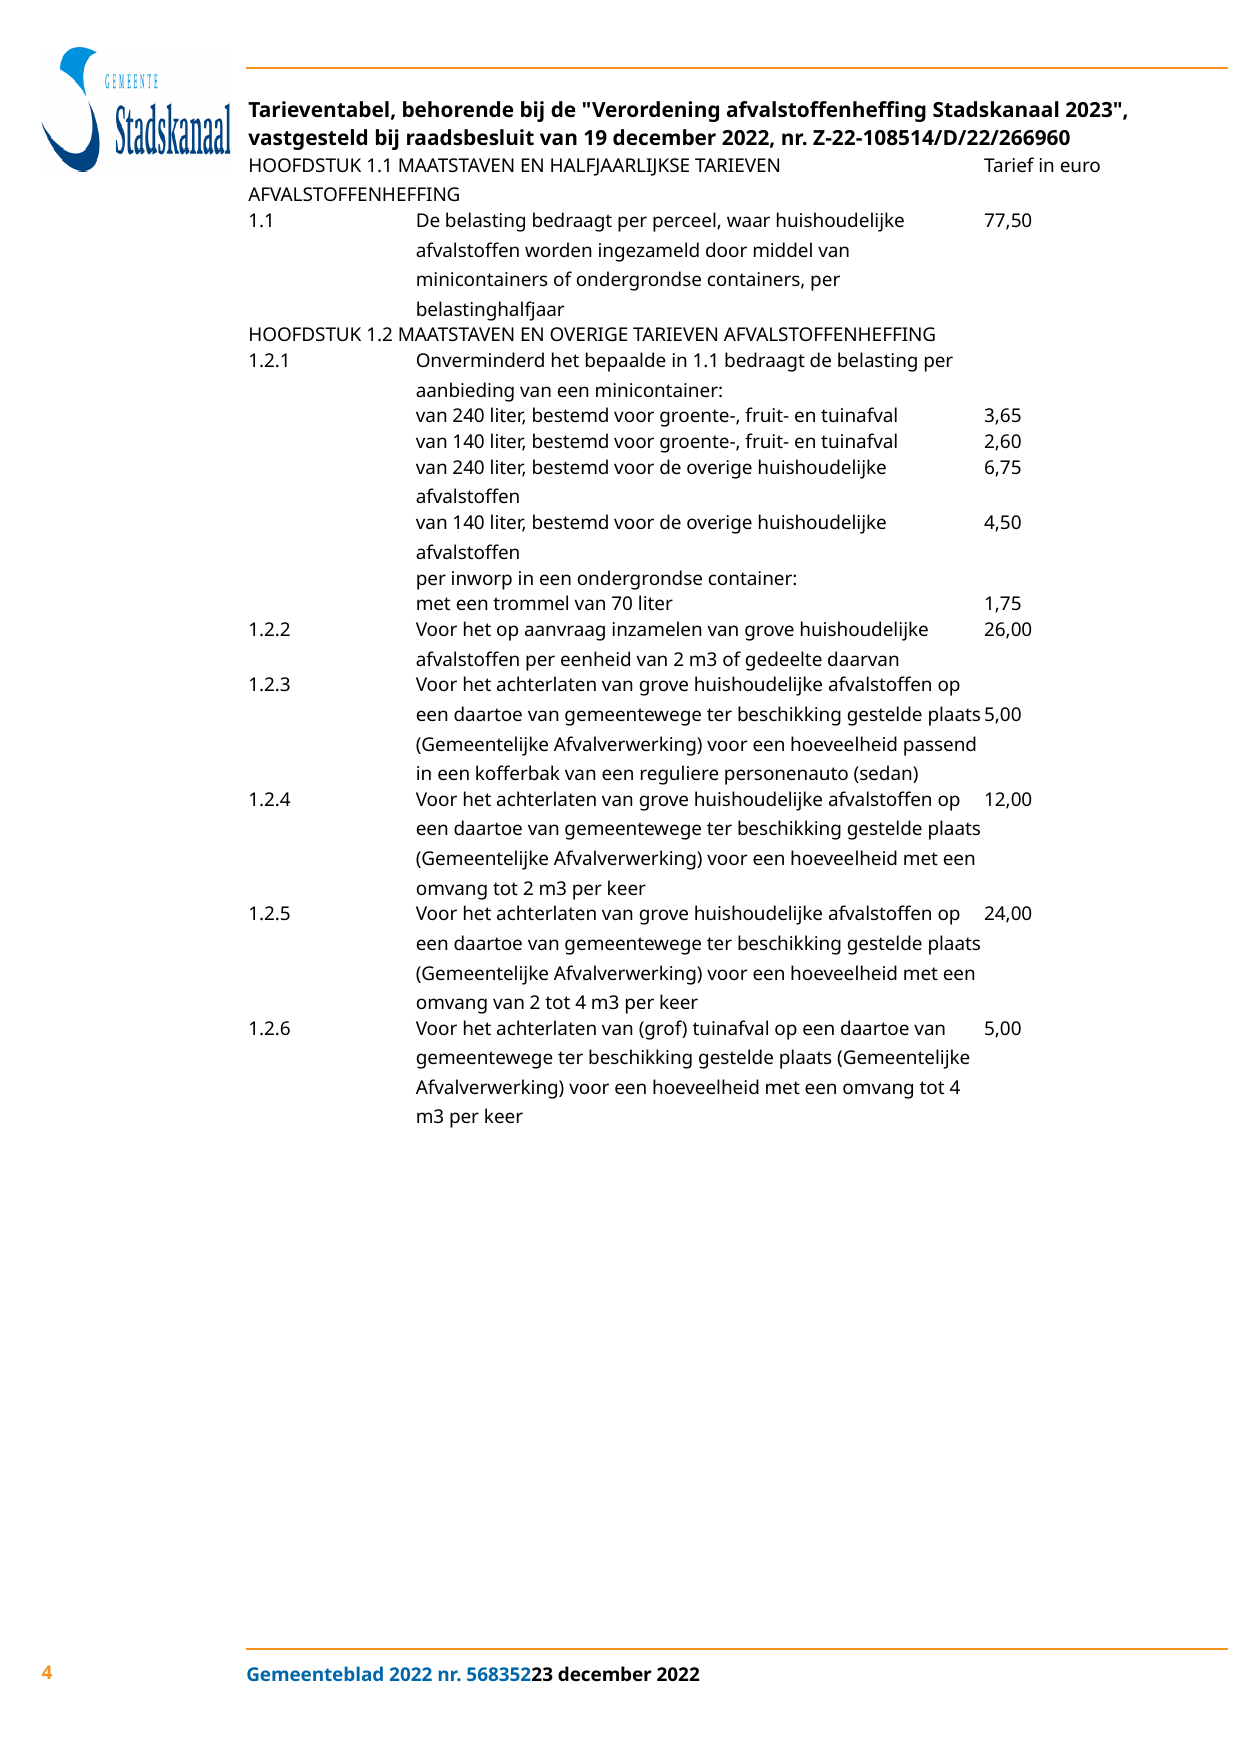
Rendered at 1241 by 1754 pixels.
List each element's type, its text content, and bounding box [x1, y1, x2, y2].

table_cell van 140 liter, bestemd voor de overige huishoudelijke afvalstoffen [416, 510, 984, 565]
table_cell met een trommel van 70 liter [416, 591, 984, 616]
table_cell 1.2.2 [248, 616, 416, 672]
table_cell 1.2.1 [248, 348, 416, 403]
table_cell 1.2.5 [248, 901, 416, 1015]
table_cell [984, 565, 1152, 591]
table_cell per inworp in een ondergrondse container: [416, 565, 984, 591]
table_cell 2,60 [984, 429, 1152, 454]
table_cell 4,50 [984, 510, 1152, 565]
table_cell 24,00 [984, 901, 1152, 1015]
table_cell [248, 454, 416, 509]
table_cell 12,00 [984, 786, 1152, 901]
table_cell Voor het achterlaten van grove huishoudelijke afvalstoffen op een daartoe van gemeentewege ter beschikking gestelde plaats (Gemeentelijke Afvalverwerking) voor een hoeveelheid met een omvang tot 2 m3 per keer [416, 786, 984, 901]
table_cell 6,75 [984, 454, 1152, 509]
table_cell Voor het achterlaten van (grof) tuinafval op een daartoe van gemeentewege ter beschikking gestelde plaats (Gemeentelijke Afvalverwerking) voor een hoeveelheid met een omvang tot 4 m3 per keer [416, 1015, 984, 1129]
table_cell 1.2.6 [248, 1015, 416, 1129]
table_header Tarief in euro [984, 152, 1152, 207]
table_cell De belasting bedraagt per perceel, waar huishoudelijke afvalstoffen worden ingezameld door middel van minicontainers of ondergrondse containers, per belastinghalfjaar [416, 207, 984, 322]
table_cell [248, 591, 416, 616]
table_cell 1.1 [248, 207, 416, 322]
table_cell Voor het op aanvraag inzamelen van grove huishoudelijke afvalstoffen per eenheid van 2 m3 of gedeelte daarvan [416, 616, 984, 672]
table_cell van 240 liter, bestemd voor de overige huishoudelijke afvalstoffen [416, 454, 984, 509]
text Tarieventabel, behorende bij de "Verordening afvalstoffenheffing Stadskanaal 2023", vastgesteld bij raadsbesluit van 19 december 2022, nr. Z-22-108514/D/22/266960 [248, 95, 1152, 152]
table_cell 1.2.3 [248, 672, 416, 786]
table_cell [984, 348, 1152, 403]
table_cell [248, 403, 416, 428]
picture [41, 47, 231, 172]
table_cell 5,00 [984, 672, 1152, 786]
table_cell [248, 429, 416, 454]
table_cell 5,00 [984, 1015, 1152, 1129]
table_cell 3,65 [984, 403, 1152, 428]
table_cell Voor het achterlaten van grove huishoudelijke afvalstoffen op een daartoe van gemeentewege ter beschikking gestelde plaats (Gemeentelijke Afvalverwerking) voor een hoeveelheid met een omvang van 2 tot 4 m3 per keer [416, 901, 984, 1015]
table_cell Onverminderd het bepaalde in 1.1 bedraagt de belasting per aanbieding van een minicontainer: [416, 348, 984, 403]
table_cell [248, 565, 416, 591]
table_cell van 140 liter, bestemd voor groente-, fruit- en tuinafval [416, 429, 984, 454]
table_cell [984, 322, 1152, 347]
table_cell 77,50 [984, 207, 1152, 322]
table_cell HOOFDSTUK 1.2 MAATSTAVEN EN OVERIGE TARIEVEN AFVALSTOFFENHEFFING [248, 322, 984, 347]
table_cell 26,00 [984, 616, 1152, 672]
table_header HOOFDSTUK 1.1 MAATSTAVEN EN HALFJAARLIJKSE TARIEVEN AFVALSTOFFENHEFFING [248, 152, 984, 207]
table_cell Voor het achterlaten van grove huishoudelijke afvalstoffen op een daartoe van gemeentewege ter beschikking gestelde plaats (Gemeentelijke Afvalverwerking) voor een hoeveelheid passend in een kofferbak van een reguliere personenauto (sedan) [416, 672, 984, 786]
table_cell 1.2.4 [248, 786, 416, 901]
table_cell van 240 liter, bestemd voor groente-, fruit- en tuinafval [416, 403, 984, 428]
table_cell [248, 510, 416, 565]
table_cell 1,75 [984, 591, 1152, 616]
